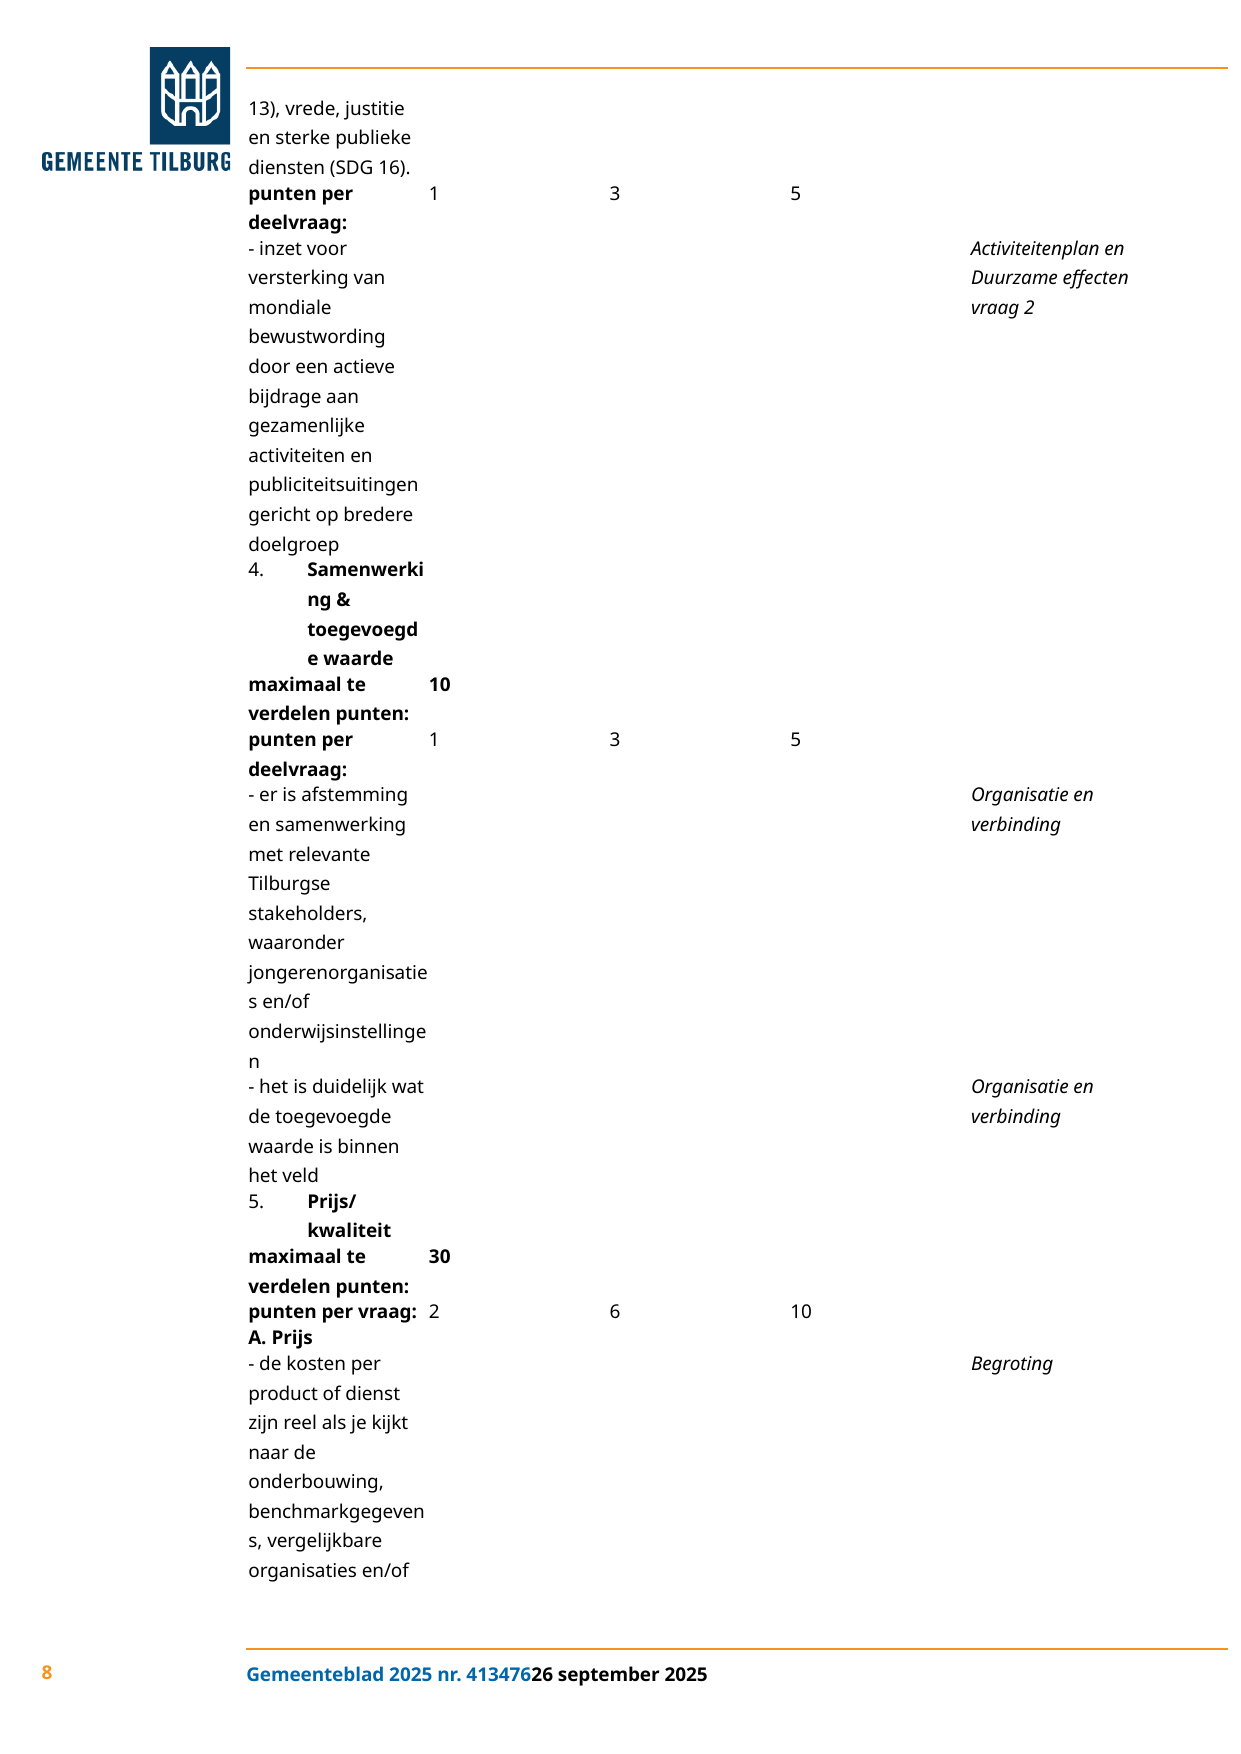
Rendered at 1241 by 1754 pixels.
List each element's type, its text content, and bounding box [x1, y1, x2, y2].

table_cell [790, 1188, 971, 1243]
table_cell 3 [609, 726, 790, 782]
table_cell 5 [790, 180, 971, 235]
table_cell [971, 1325, 1152, 1350]
table_cell [971, 180, 1152, 235]
table_cell [429, 1188, 609, 1243]
table_cell [971, 95, 1152, 180]
table_cell 3 [609, 180, 790, 235]
table_cell Organisatie en verbinding [971, 782, 1152, 1074]
table_cell [971, 1244, 1152, 1299]
table_cell 30 [429, 1244, 971, 1299]
table_cell 6 [609, 1299, 790, 1324]
table_cell 10 [790, 1299, 971, 1324]
table_cell - er is afstemming en samenwerking met relevante Tilburgse stakeholders, waaronder jongerenorganisaties en/of onderwijsinstellingen [248, 782, 429, 1074]
table_cell Samenwerking & toegevoegde waarde [248, 557, 429, 671]
table_cell 1 [429, 726, 609, 782]
table_cell [609, 95, 790, 180]
table_cell [429, 557, 609, 671]
table_cell [609, 1325, 790, 1350]
table_cell [971, 726, 1152, 782]
table_cell [790, 1325, 971, 1350]
table_cell 13), vrede, justitie en sterke publieke diensten (SDG 16). [248, 95, 429, 180]
table_cell maximaal te verdelen punten: [248, 671, 429, 726]
table_cell 5 [790, 726, 971, 782]
picture [41, 47, 231, 172]
table_cell [609, 1350, 790, 1583]
table_cell [429, 235, 609, 557]
table_cell [429, 1350, 609, 1583]
table_cell Begroting [971, 1350, 1152, 1583]
table_cell punten per deelvraag: [248, 726, 429, 782]
table_cell [971, 1299, 1152, 1324]
table_cell Organisatie en verbinding [971, 1074, 1152, 1188]
table_cell maximaal te verdelen punten: [248, 1244, 429, 1299]
table_cell A. Prijs [248, 1325, 429, 1350]
table_cell [971, 1188, 1152, 1243]
table_cell Activiteitenplan en Duurzame effecten vraag 2 [971, 235, 1152, 557]
table_cell [429, 1325, 609, 1350]
table_cell [790, 557, 971, 671]
table_cell [609, 1074, 790, 1188]
table_cell [790, 1350, 971, 1583]
table_cell [429, 1074, 609, 1188]
table_cell 1 [429, 180, 609, 235]
table_cell punten per vraag: [248, 1299, 429, 1324]
table_cell [609, 782, 790, 1074]
table_cell 2 [429, 1299, 609, 1324]
table_cell 10 [429, 671, 971, 726]
table_cell [971, 671, 1152, 726]
table_cell [790, 235, 971, 557]
table_cell [429, 782, 609, 1074]
table_cell [790, 1074, 971, 1188]
table_cell [790, 782, 971, 1074]
table_cell punten per deelvraag: [248, 180, 429, 235]
table_cell [971, 557, 1152, 671]
table_cell [790, 95, 971, 180]
table_cell - de kosten per product of dienst zijn reel als je kijkt naar de onderbouwing, benchmarkgegevens, vergelijkbare organisaties en/of [248, 1350, 429, 1583]
table_cell - het is duidelijk wat de toegevoegde waarde is binnen het veld [248, 1074, 429, 1188]
table_cell [609, 557, 790, 671]
table_cell [429, 95, 609, 180]
table_cell [609, 235, 790, 557]
table_cell Prijs/kwaliteit [248, 1188, 429, 1243]
table_cell [609, 1188, 790, 1243]
table_cell - inzet voor versterking van mondiale bewustwording door een actieve bijdrage aan gezamenlijke activiteiten en publiciteitsuitingen gericht op bredere doelgroep [248, 235, 429, 557]
